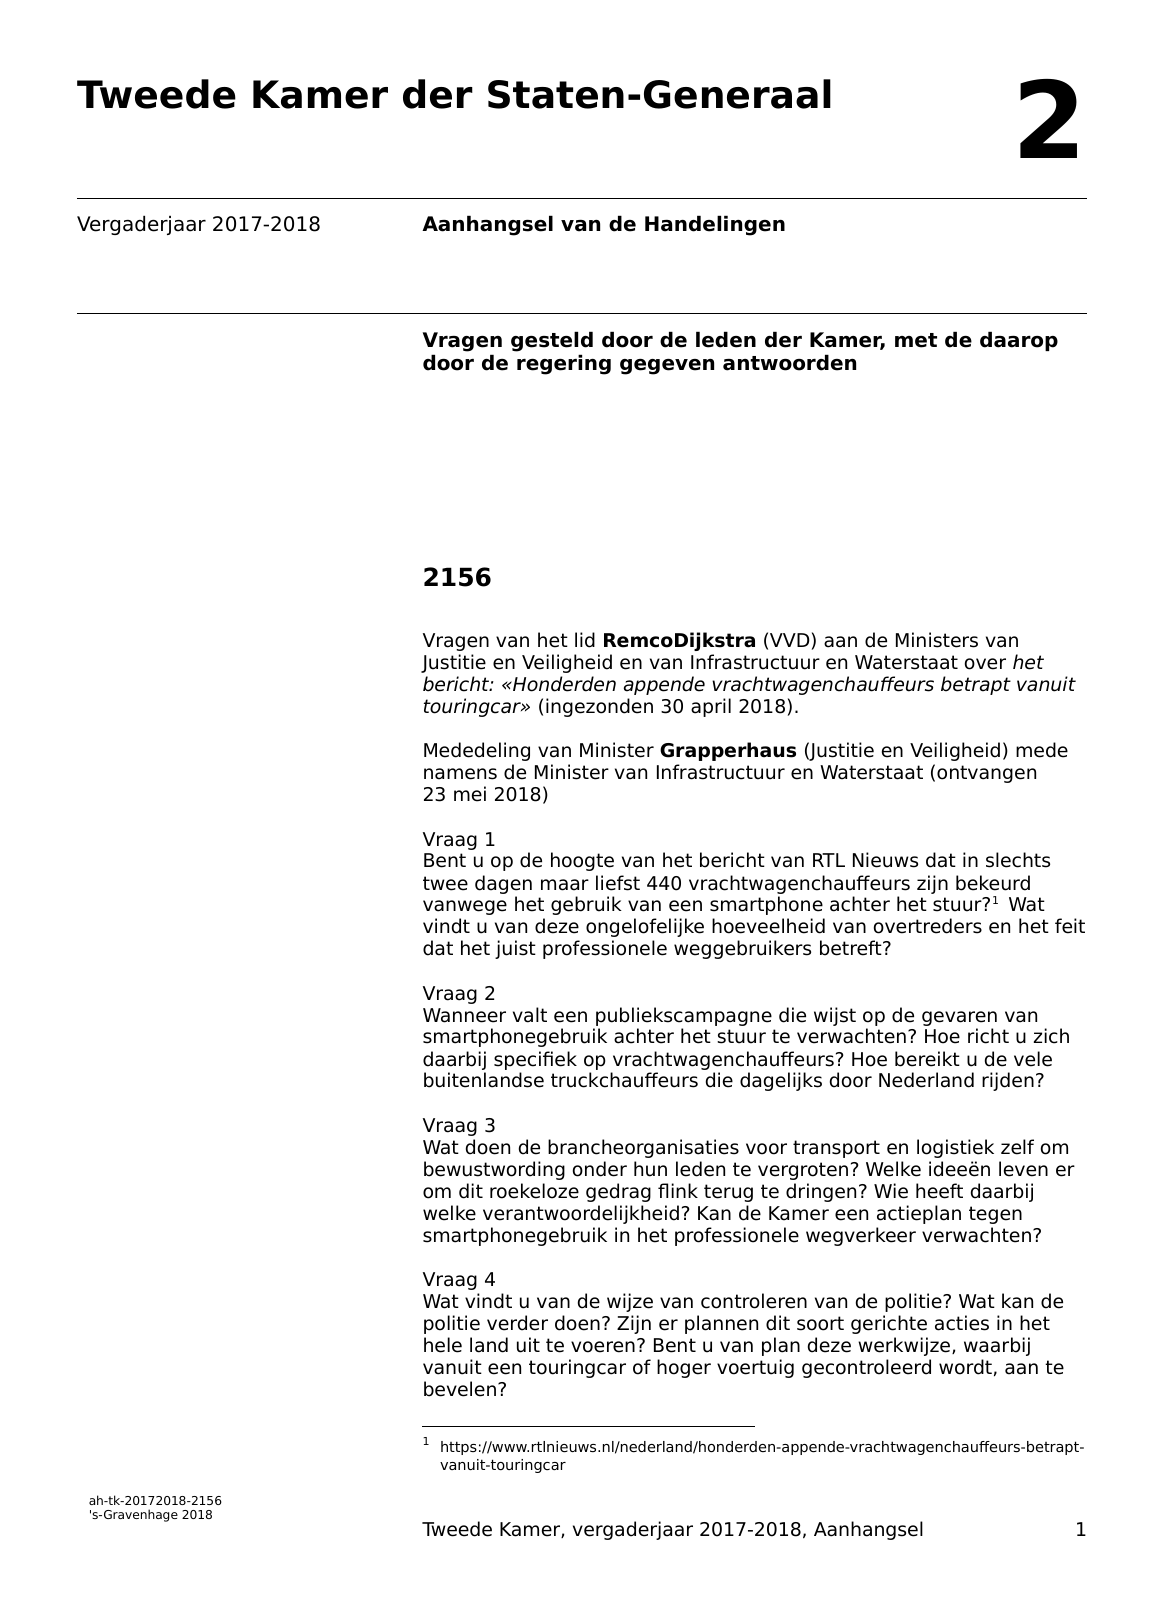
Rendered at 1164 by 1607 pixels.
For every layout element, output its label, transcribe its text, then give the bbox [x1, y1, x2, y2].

text Bent u op de hoogte van het bericht van RTL Nieuws dat in slechts twee dagen maar liefst 440 vrachtwagenchauffeurs zijn bekeurd vanwege het gebruik van een smartphone achter het stuur? Wat vindt u van deze ongelofelijke hoeveelheid van overtreders en het feit dat het juist professionele weggebruikers betreft? [422, 850, 1087, 960]
table_cell [77, 314, 422, 375]
text https://www.rtlnieuws.nl/nederland/honderden-appende-vrachtwagenchauffeurs-betrapt-vanuit-touringcar [422, 1435, 1087, 1474]
table_header Tweede Kamer der Staten-Generaal [77, 59, 886, 198]
text ah-tk-20172018-2156 [88, 1494, 323, 1508]
text Wanneer valt een publiekscampagne die wijst op de gevaren van smartphonegebruik achter het stuur te verwachten? Hoe richt u zich daarbij specifiek op vrachtwagenchauffeurs? Hoe bereikt u de vele buitenlandse truckchauffeurs die dagelijks door Nederland rijden? [422, 1004, 1087, 1092]
text Vragen van het lid RemcoDijkstra (VVD) aan de Ministers van Justitie en Veiligheid en van Infrastructuur en Waterstaat over het bericht: «Honderden appende vrachtwagenchauffeurs betrapt vanuit touringcar» (ingezonden 30 april 2018). [422, 630, 1087, 718]
text Wat doen de brancheorganisaties voor transport en logistiek zelf om bewustwording onder hun leden te vergroten? Welke ideeën leven er om dit roekeloze gedrag flink terug te dringen? Wie heeft daarbij welke verantwoordelijkheid? Kan de Kamer een actieplan tegen smartphonegebruik in het professionele wegverkeer verwachten? [422, 1137, 1087, 1246]
text Vraag 1 [422, 828, 1087, 850]
text Mededeling van Minister Grapperhaus (Justitie en Veiligheid) mede namens de Minister van Infrastructuur en Waterstaat (ontvangen 23 mei 2018) [422, 740, 1087, 806]
table_cell Aanhangsel van de Handelingen [422, 199, 1087, 313]
text Vraag 3 [422, 1114, 1087, 1137]
text Vraag 4 [422, 1269, 1087, 1291]
text 's-Gravenhage 2018 [88, 1508, 323, 1522]
text 2156 [422, 563, 1087, 592]
table_cell Vragen gesteld door de leden der Kamer, met de daarop door de regering gegeven antwoorden [422, 314, 1087, 375]
table_cell Vergaderjaar 2017-2018 [77, 199, 422, 313]
text Wat vindt u van de wijze van controleren van de politie? Wat kan de politie verder doen? Zijn er plannen dit soort gerichte acties in het hele land uit te voeren? Bent u van plan deze werkwijze, waarbij vanuit een touringcar of hoger voertuig gecontroleerd wordt, aan te bevelen? [422, 1291, 1087, 1401]
table_header 2 [886, 59, 1087, 198]
text Vraag 2 [422, 982, 1087, 1004]
